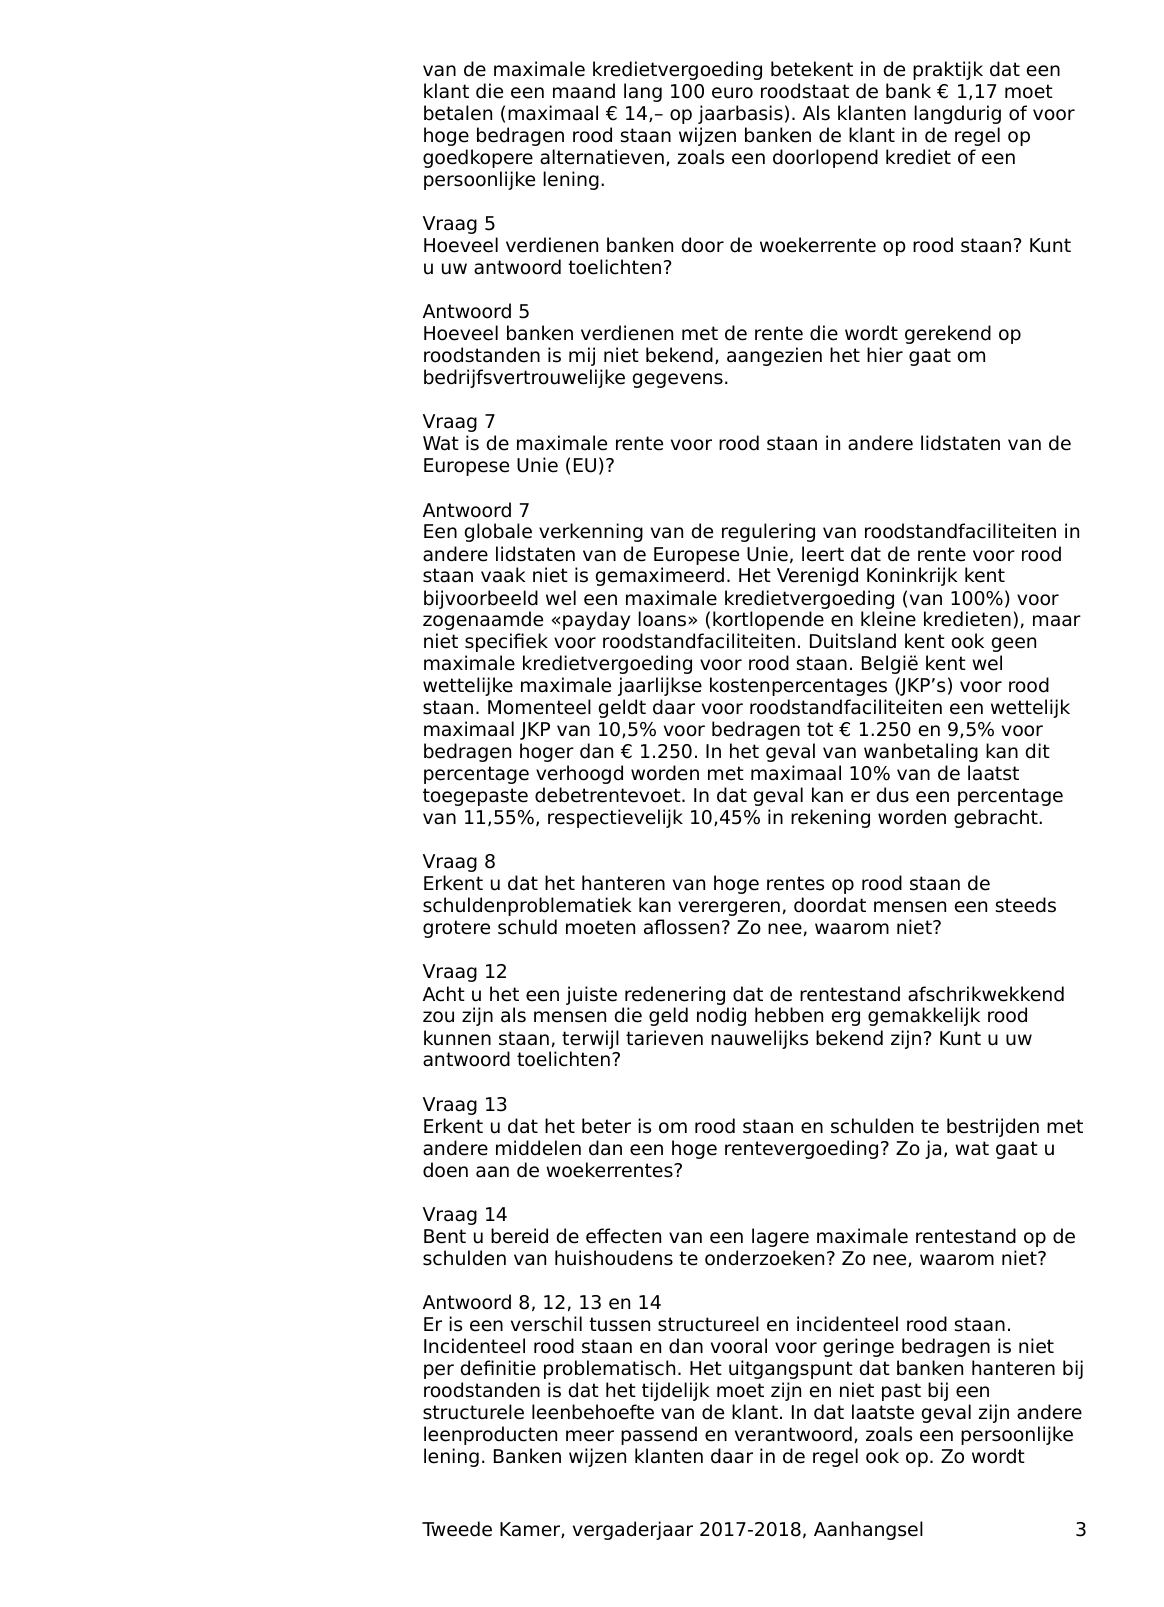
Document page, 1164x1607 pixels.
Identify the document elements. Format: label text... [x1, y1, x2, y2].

text Antwoord 8, 12, 13 en 14 [422, 1292, 1087, 1314]
text Vraag 13 [422, 1093, 1087, 1116]
text Een globale verkenning van de regulering van roodstandfaciliteiten in andere lidstaten van de Europese Unie, leert dat de rente voor rood staan vaak niet is gemaximeerd. Het Verenigd Koninkrijk kent bijvoorbeeld wel een maximale kredietvergoeding (van 100%) voor zogenaamde «payday loans» (kortlopende en kleine kredieten), maar niet specifiek voor roodstandfaciliteiten. Duitsland kent ook geen maximale kredietvergoeding voor rood staan. België kent wel wettelijke maximale jaarlijkse kostenpercentages (JKP’s) voor rood staan. Momenteel geldt daar voor roodstandfaciliteiten een wettelijk maximaal JKP van 10,5% voor bedragen tot € 1.250 en 9,5% voor bedragen hoger dan € 1.250. In het geval van wanbetaling kan dit percentage verhoogd worden met maximaal 10% van de laatst toegepaste debetrentevoet. In dat geval kan er dus een percentage van 11,55%, respectievelijk 10,45% in rekening worden gebracht. [422, 521, 1087, 829]
text Hoeveel banken verdienen met de rente die wordt gerekend op roodstanden is mij niet bekend, aangezien het hier gaat om bedrijfsvertrouwelijke gegevens. [422, 323, 1087, 389]
text Vraag 7 [422, 411, 1087, 433]
text Vraag 14 [422, 1204, 1087, 1226]
text Antwoord 7 [422, 499, 1087, 521]
text Vraag 12 [422, 961, 1087, 983]
text Vraag 5 [422, 213, 1087, 235]
text Erkent u dat het hanteren van hoge rentes op rood staan de schuldenproblematiek kan verergeren, doordat mensen een steeds grotere schuld moeten aflossen? Zo nee, waarom niet? [422, 873, 1087, 939]
text Acht u het een juiste redenering dat de rentestand afschrikwekkend zou zijn als mensen die geld nodig hebben erg gemakkelijk rood kunnen staan, terwijl tarieven nauwelijks bekend zijn? Kunt u uw antwoord toelichten? [422, 983, 1087, 1071]
text Vraag 8 [422, 851, 1087, 873]
text Bent u bereid de effecten van een lagere maximale rentestand op de schulden van huishoudens te onderzoeken? Zo nee, waarom niet? [422, 1226, 1087, 1269]
text Hoeveel verdienen banken door de woekerrente op rood staan? Kunt u uw antwoord toelichten? [422, 235, 1087, 279]
text Er is een verschil tussen structureel en incidenteel rood staan. Incidenteel rood staan en dan vooral voor geringe bedragen is niet per definitie problematisch. Het uitgangspunt dat banken hanteren bij roodstanden is dat het tijdelijk moet zijn en niet past bij een structurele leenbehoefte van de klant. In dat laatste geval zijn andere leenproducten meer passend en verantwoord, zoals een persoonlijke lening. Banken wijzen klanten daar in de regel ook op. Zo wordt [422, 1314, 1087, 1468]
text van de maximale kredietvergoeding betekent in de praktijk dat een klant die een maand lang 100 euro roodstaat de bank € 1,17 moet betalen (maximaal € 14,– op jaarbasis). Als klanten langdurig of voor hoge bedragen rood staan wijzen banken de klant in de regel op goedkopere alternatieven, zoals een doorlopend krediet of een persoonlijke lening. [422, 59, 1087, 191]
text Antwoord 5 [422, 301, 1087, 323]
text Wat is de maximale rente voor rood staan in andere lidstaten van de Europese Unie (EU)? [422, 433, 1087, 477]
text Erkent u dat het beter is om rood staan en schulden te bestrijden met andere middelen dan een hoge rentevergoeding? Zo ja, wat gaat u doen aan de woekerrentes? [422, 1116, 1087, 1181]
